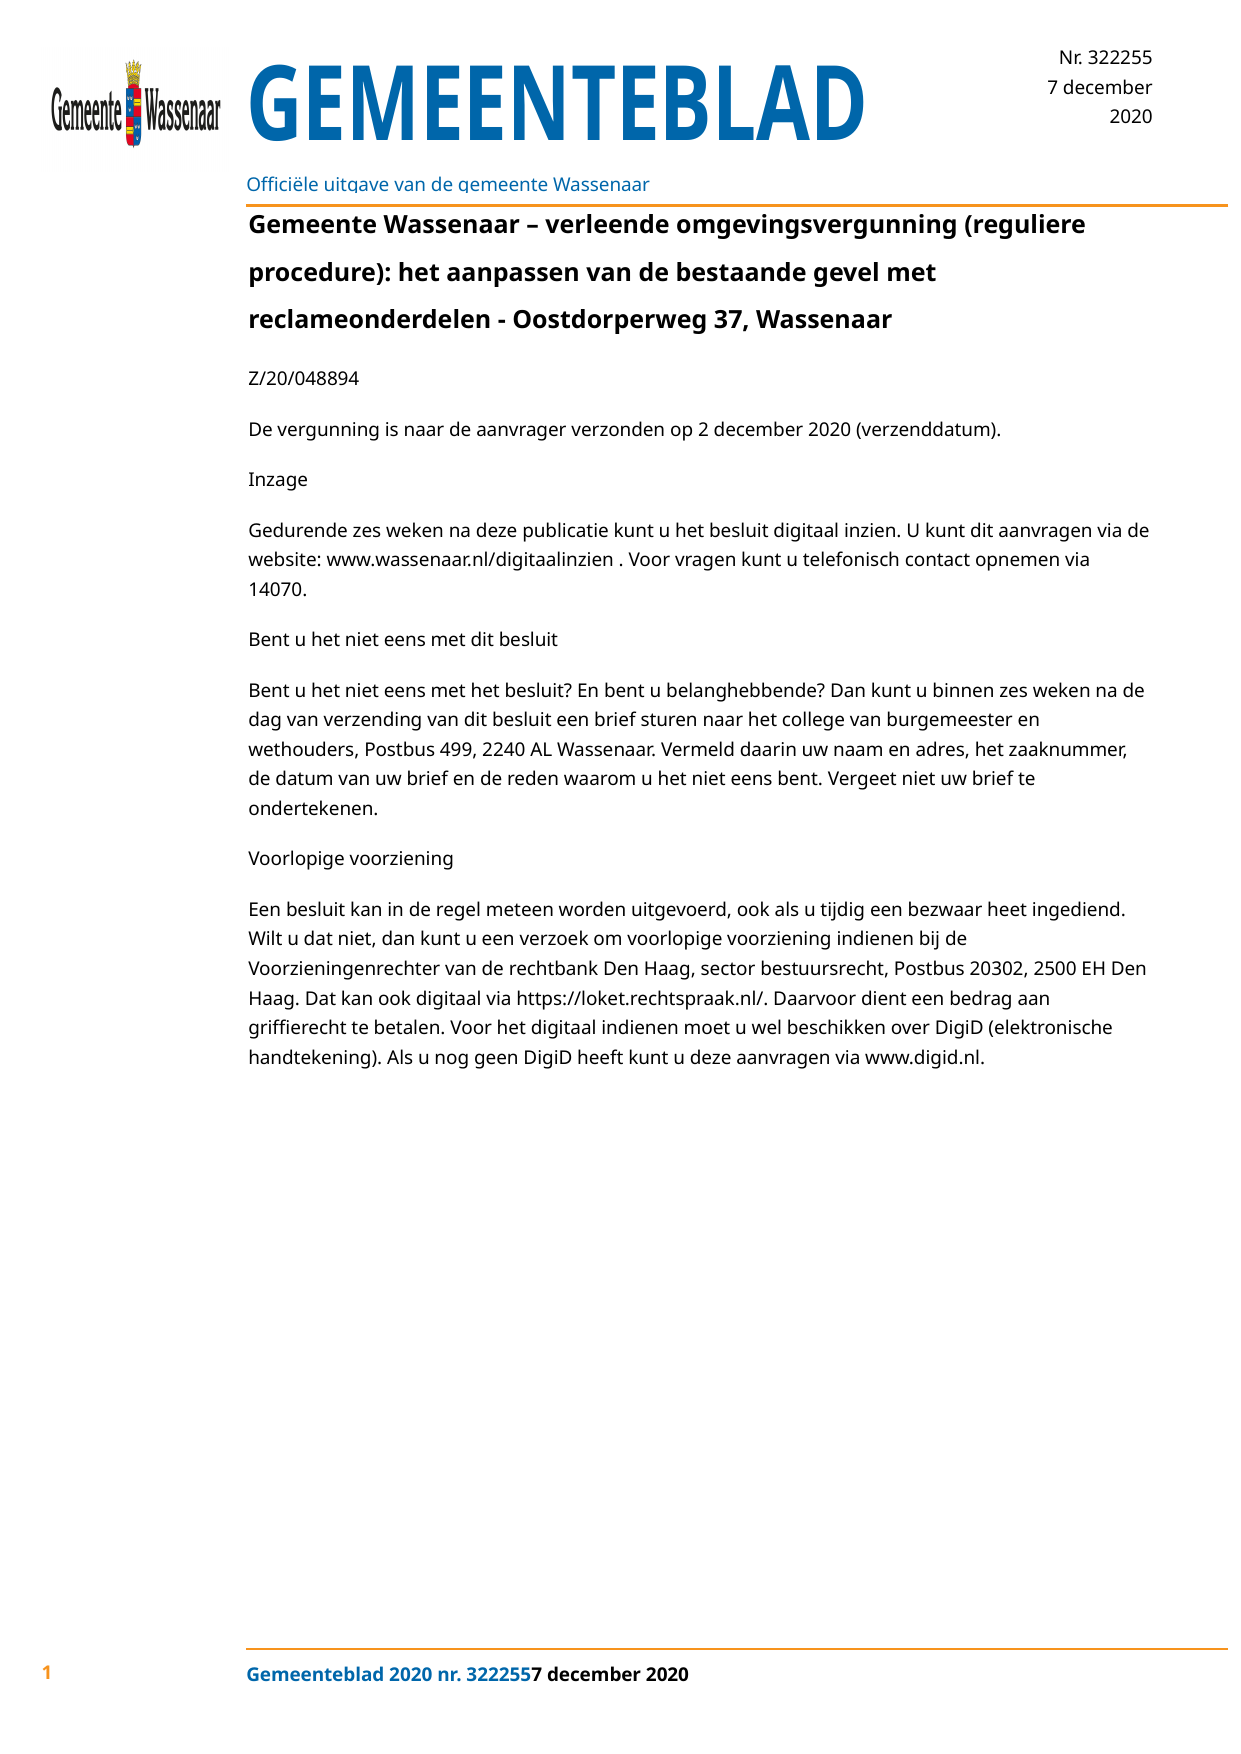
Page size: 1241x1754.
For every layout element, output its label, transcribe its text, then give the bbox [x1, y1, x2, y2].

text Bent u het niet eens met het besluit? En bent u belanghebbende? Dan kunt u binnen zes weken na de dag van verzending van dit besluit een brief sturen naar het college van burgemeester en wethouders, Postbus 499, 2240 AL Wassenaar. Vermeld daarin uw naam en adres, het zaaknummer, de datum van uw brief en de reden waarom u het niet eens bent. Vergeet niet uw brief te ondertekenen. [248, 677, 1152, 821]
text Inzage [248, 466, 1152, 492]
text Voorlopige voorziening [248, 846, 1152, 871]
text Een besluit kan in de regel meteen worden uitgevoerd, ook als u tijdig een bezwaar heet ingediend. Wilt u dat niet, dan kunt u een verzoek om voorlopige voorziening indienen bij de Voorzieningenrechter van de rechtbank Den Haag, sector bestuursrecht, Postbus 20302, 2500 EH Den Haag. Dat kan ook digitaal via https://loket.rechtspraak.nl/. Daarvoor dient een bedrag aan griffierecht te betalen. Voor het digitaal indienen moet u wel beschikken over DigiD (elektronische handtekening). Als u nog geen DigiD heeft kunt u deze aanvragen via www.digid.nl. [248, 896, 1152, 1069]
text Gemeente Wassenaar – verleende omgevingsvergunning (reguliere procedure): het aanpassen van de bestaande gevel met reclameonderdelen - Oostdorperweg 37, Wassenaar [248, 207, 1152, 336]
picture [41, 47, 231, 172]
text Z/20/048894 [248, 366, 1152, 391]
text De vergunning is naar de aanvrager verzonden op 2 december 2020 (verzenddatum). [248, 416, 1152, 442]
text Gedurende zes weken na deze publicatie kunt u het besluit digitaal inzien. U kunt dit aanvragen via de website: www.wassenaar.nl/digitaalinzien . Voor vragen kunt u telefonisch contact opnemen via 14070. [248, 517, 1152, 602]
text Bent u het niet eens met dit besluit [248, 626, 1152, 652]
